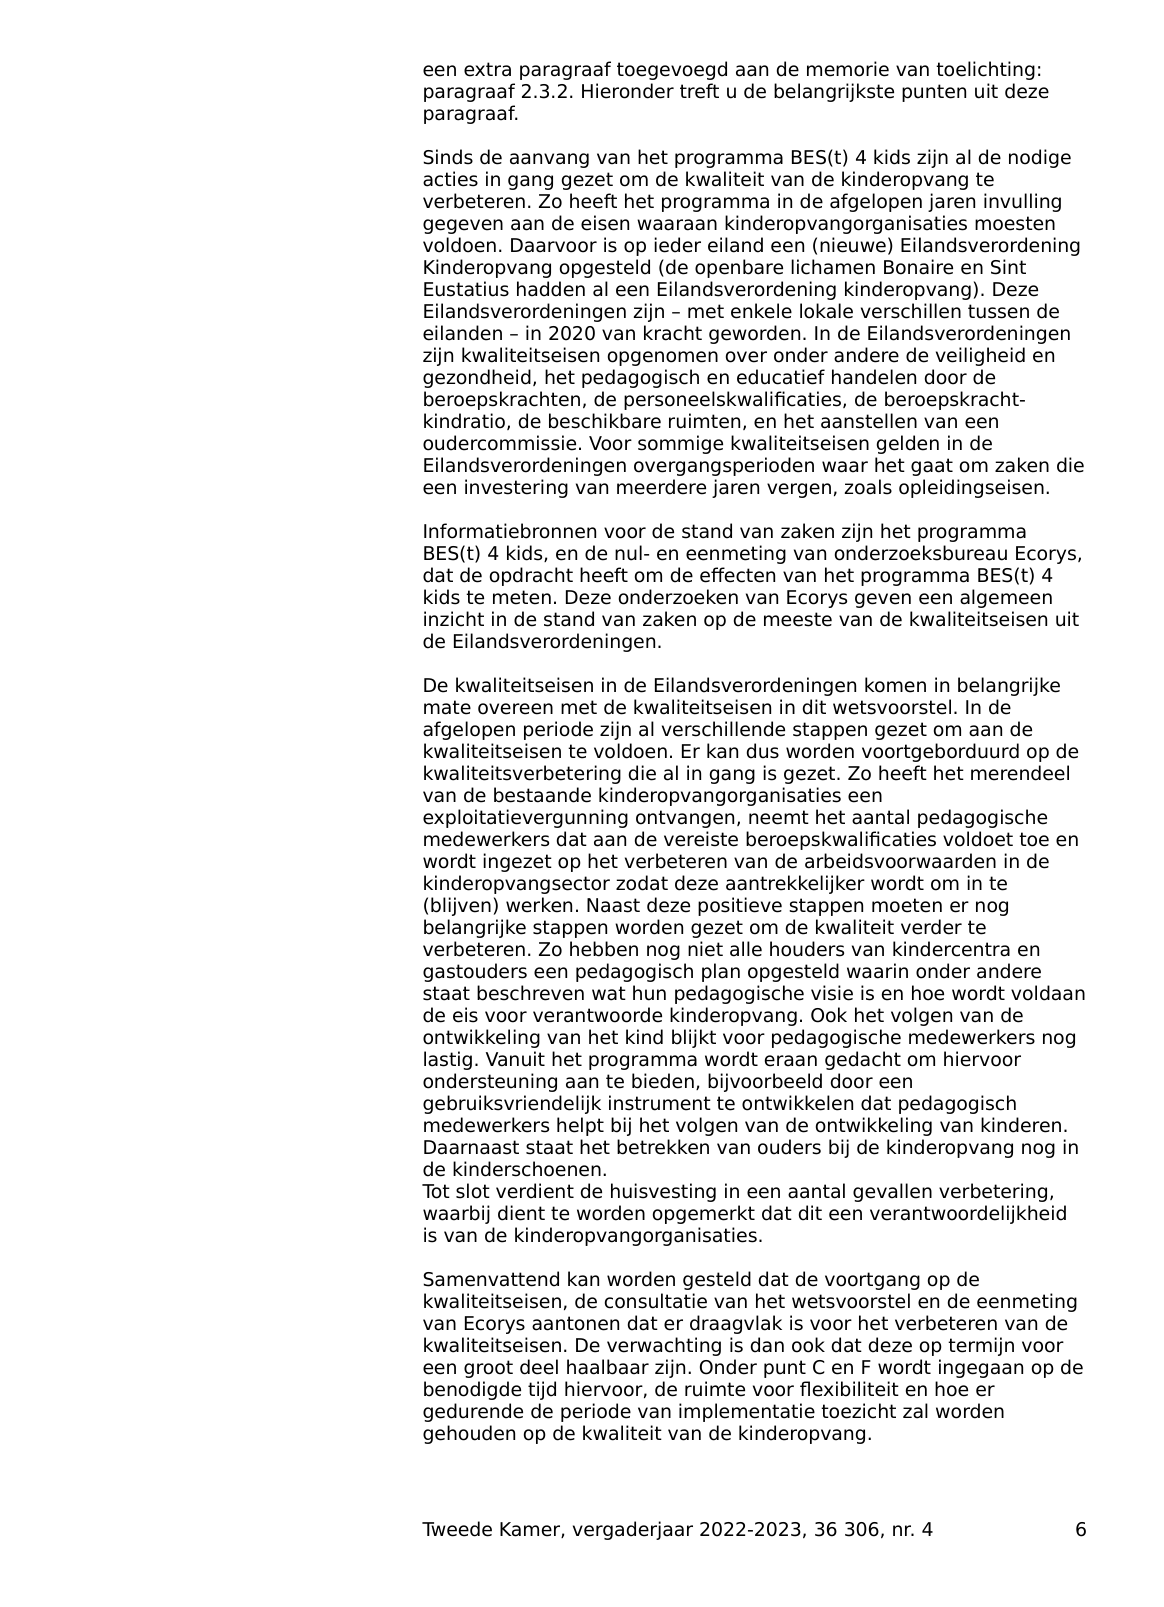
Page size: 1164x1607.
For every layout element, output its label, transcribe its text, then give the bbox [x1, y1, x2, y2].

text een extra paragraaf toegevoegd aan de memorie van toelichting: paragraaf 2.3.2. Hieronder treft u de belangrijkste punten uit deze paragraaf. [422, 59, 1087, 125]
text Samenvattend kan worden gesteld dat de voortgang op de kwaliteitseisen, de consultatie van het wetsvoorstel en de eenmeting van Ecorys aantonen dat er draagvlak is voor het verbeteren van de kwaliteitseisen. De verwachting is dan ook dat deze op termijn voor een groot deel haalbaar zijn. Onder punt C en F wordt ingegaan op de benodigde tijd hiervoor, de ruimte voor flexibiliteit en hoe er gedurende de periode van implementatie toezicht zal worden gehouden op de kwaliteit van de kinderopvang. [422, 1269, 1087, 1444]
text Sinds de aanvang van het programma BES(t) 4 kids zijn al de nodige acties in gang gezet om de kwaliteit van de kinderopvang te verbeteren. Zo heeft het programma in de afgelopen jaren invulling gegeven aan de eisen waaraan kinderopvangorganisaties moesten voldoen. Daarvoor is op ieder eiland een (nieuwe) Eilandsverordening Kinderopvang opgesteld (de openbare lichamen Bonaire en Sint Eustatius hadden al een Eilandsverordening kinderopvang). Deze Eilandsverordeningen zijn – met enkele lokale verschillen tussen de eilanden – in 2020 van kracht geworden. In de Eilandsverordeningen zijn kwaliteitseisen opgenomen over onder andere de veiligheid en gezondheid, het pedagogisch en educatief handelen door de beroepskrachten, de personeelskwalificaties, de beroepskracht-kindratio, de beschikbare ruimten, en het aanstellen van een oudercommissie. Voor sommige kwaliteitseisen gelden in de Eilandsverordeningen overgangsperioden waar het gaat om zaken die een investering van meerdere jaren vergen, zoals opleidingseisen. [422, 147, 1087, 499]
text Tot slot verdient de huisvesting in een aantal gevallen verbetering, waarbij dient te worden opgemerkt dat dit een verantwoordelijkheid is van de kinderopvangorganisaties. [422, 1181, 1087, 1247]
text Informatiebronnen voor de stand van zaken zijn het programma BES(t) 4 kids, en de nul- en eenmeting van onderzoeksbureau Ecorys, dat de opdracht heeft om de effecten van het programma BES(t) 4 kids te meten. Deze onderzoeken van Ecorys geven een algemeen inzicht in de stand van zaken op de meeste van de kwaliteitseisen uit de Eilandsverordeningen. [422, 521, 1087, 653]
text De kwaliteitseisen in de Eilandsverordeningen komen in belangrijke mate overeen met de kwaliteitseisen in dit wetsvoorstel. In de afgelopen periode zijn al verschillende stappen gezet om aan de kwaliteitseisen te voldoen. Er kan dus worden voortgeborduurd op de kwaliteitsverbetering die al in gang is gezet. Zo heeft het merendeel van de bestaande kinderopvangorganisaties een exploitatievergunning ontvangen, neemt het aantal pedagogische medewerkers dat aan de vereiste beroepskwalificaties voldoet toe en wordt ingezet op het verbeteren van de arbeidsvoorwaarden in de kinderopvangsector zodat deze aantrekkelijker wordt om in te (blijven) werken. Naast deze positieve stappen moeten er nog belangrijke stappen worden gezet om de kwaliteit verder te verbeteren. Zo hebben nog niet alle houders van kindercentra en gastouders een pedagogisch plan opgesteld waarin onder andere staat beschreven wat hun pedagogische visie is en hoe wordt voldaan de eis voor verantwoorde kinderopvang. Ook het volgen van de ontwikkeling van het kind blijkt voor pedagogische medewerkers nog lastig. Vanuit het programma wordt eraan gedacht om hiervoor ondersteuning aan te bieden, bijvoorbeeld door een gebruiksvriendelijk instrument te ontwikkelen dat pedagogisch medewerkers helpt bij het volgen van de ontwikkeling van kinderen. Daarnaast staat het betrekken van ouders bij de kinderopvang nog in de kinderschoenen. [422, 675, 1087, 1181]
